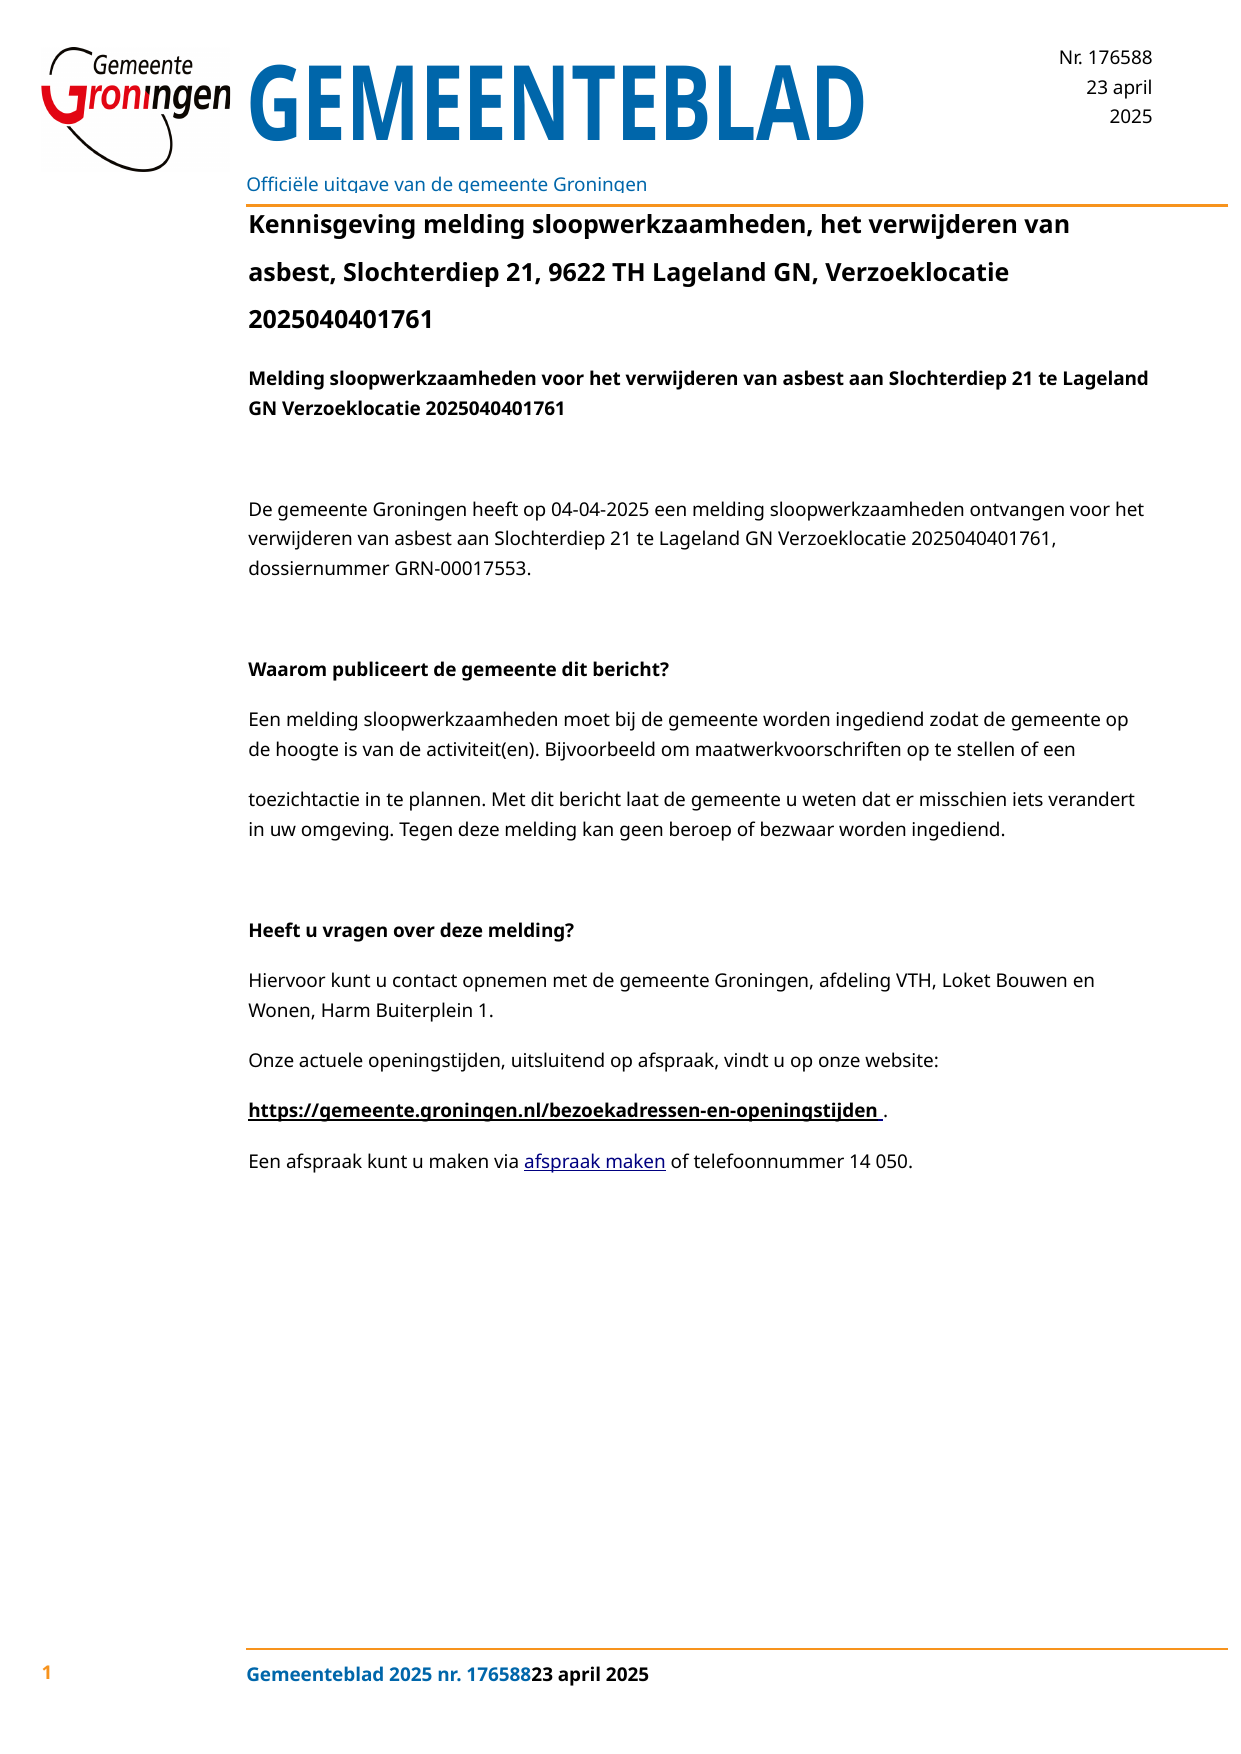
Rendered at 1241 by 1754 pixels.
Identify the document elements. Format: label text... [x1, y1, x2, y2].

text Heeft u vragen over deze melding? [248, 917, 1152, 942]
text Melding sloopwerkzaamheden voor het verwijderen van asbest aan Slochterdiep 21 te Lageland GN Verzoeklocatie 2025040401761 [248, 366, 1152, 421]
text Een afspraak kunt u maken via afspraak maken of telefoonnummer 14 050. [248, 1148, 1152, 1174]
text De gemeente Groningen heeft op 04-04-2025 een melding sloopwerkzaamheden ontvangen voor het verwijderen van asbest aan Slochterdiep 21 te Lageland GN Verzoeklocatie 2025040401761, dossiernummer GRN-00017553. [248, 496, 1152, 581]
picture [41, 47, 231, 172]
text toezichtactie in te plannen. Met dit bericht laat de gemeente u weten dat er misschien iets verandert in uw omgeving. Tegen deze melding kan geen beroep of bezwaar worden ingediend. [248, 786, 1152, 842]
text Kennisgeving melding sloopwerkzaamheden, het verwijderen van asbest, Slochterdiep 21, 9622 TH Lageland GN, Verzoeklocatie 2025040401761 [248, 207, 1152, 336]
text Hiervoor kunt u contact opnemen met de gemeente Groningen, afdeling VTH, Loket Bouwen en Wonen, Harm Buiterplein 1. [248, 967, 1152, 1022]
text https://gemeente.groningen.nl/bezoekadressen-en-openingstijden . [248, 1098, 1152, 1123]
text Waarom publiceert de gemeente dit bericht? [248, 656, 1152, 682]
text Een melding sloopwerkzaamheden moet bij de gemeente worden ingediend zodat de gemeente op de hoogte is van de activiteit(en). Bijvoorbeeld om maatwerkvoorschriften op te stellen of een [248, 706, 1152, 762]
text Onze actuele openingstijden, uitsluitend op afspraak, vindt u op onze website: [248, 1047, 1152, 1073]
